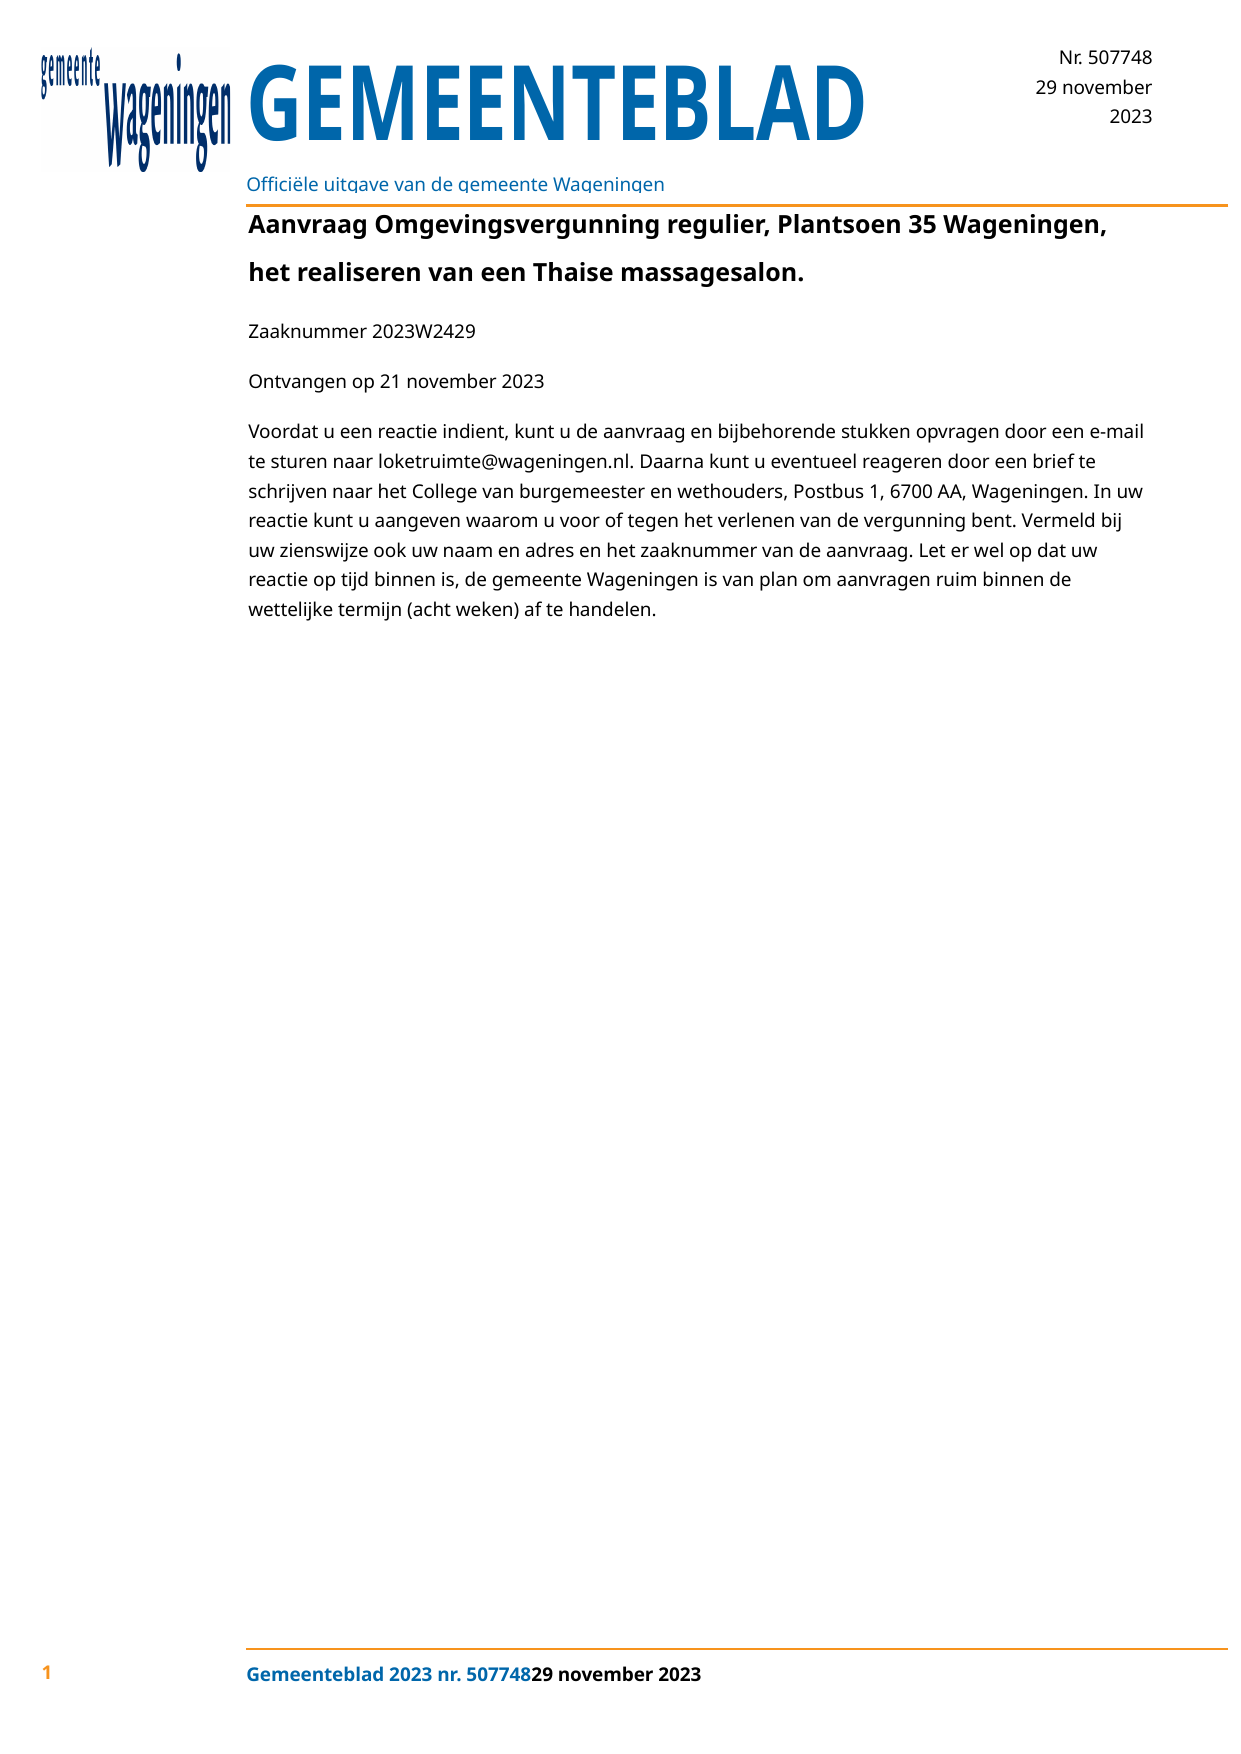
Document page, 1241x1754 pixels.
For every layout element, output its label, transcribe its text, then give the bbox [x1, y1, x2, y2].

text Aanvraag Omgevingsvergunning regulier, Plantsoen 35 Wageningen, het realiseren van een Thaise massagesalon. [248, 207, 1152, 288]
picture [41, 47, 231, 172]
text Ontvangen op 21 november 2023 [248, 368, 1152, 394]
text Voordat u een reactie indient, kunt u de aanvraag en bijbehorende stukken opvragen door een e-mail te sturen naar loketruimte@wageningen.nl. Daarna kunt u eventueel reageren door een brief te schrijven naar het College van burgemeester en wethouders, Postbus 1, 6700 AA, Wageningen. In uw reactie kunt u aangeven waarom u voor of tegen het verlenen van de vergunning bent. Vermeld bij uw zienswijze ook uw naam en adres en het zaaknummer van de aanvraag. Let er wel op dat uw reactie op tijd binnen is, de gemeente Wageningen is van plan om aanvragen ruim binnen de wettelijke termijn (acht weken) af te handelen. [248, 419, 1152, 622]
text Zaaknummer 2023W2429 [248, 318, 1152, 344]
